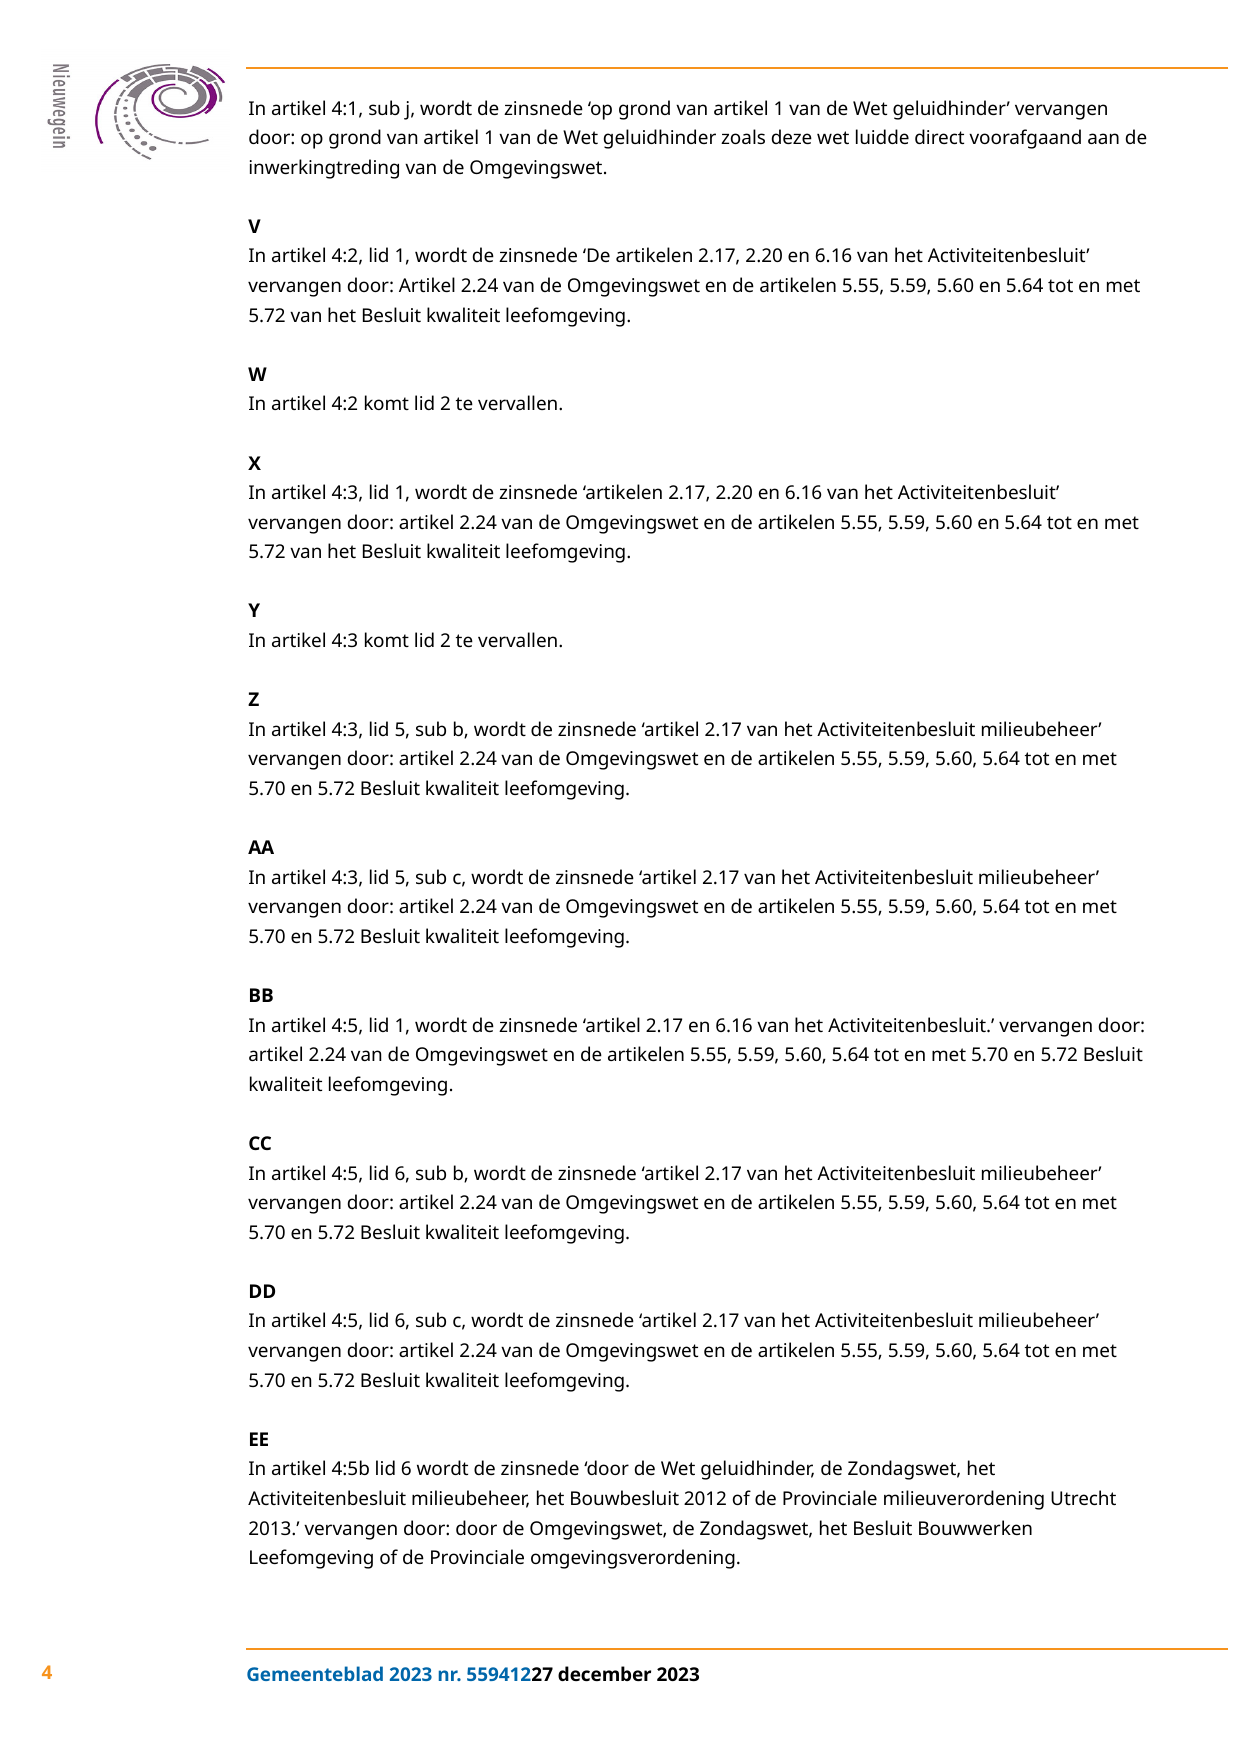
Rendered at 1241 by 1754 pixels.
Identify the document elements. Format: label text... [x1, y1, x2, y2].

text CC [248, 1130, 1152, 1156]
text In artikel 4:5, lid 1, wordt de zinsnede ‘artikel 2.17 en 6.16 van het Activiteitenbesluit.’ vervangen door: artikel 2.24 van de Omgevingswet en de artikelen 5.55, 5.59, 5.60, 5.64 tot en met 5.70 en 5.72 Besluit kwaliteit leefomgeving. [248, 1012, 1152, 1097]
text Y [248, 598, 1152, 623]
text In artikel 4:3, lid 5, sub b, wordt de zinsnede ‘artikel 2.17 van het Activiteitenbesluit milieubeheer’ vervangen door: artikel 2.24 van de Omgevingswet en de artikelen 5.55, 5.59, 5.60, 5.64 tot en met 5.70 en 5.72 Besluit kwaliteit leefomgeving. [248, 716, 1152, 801]
text In artikel 4:3 komt lid 2 te vervallen. [248, 627, 1152, 653]
text AA [248, 834, 1152, 860]
text In artikel 4:1, sub j, wordt de zinsnede ‘op grond van artikel 1 van de Wet geluidhinder’ vervangen door: op grond van artikel 1 van de Wet geluidhinder zoals deze wet luidde direct voorafgaand aan de inwerkingtreding van de Omgevingswet. [248, 95, 1152, 180]
text In artikel 4:3, lid 5, sub c, wordt de zinsnede ‘artikel 2.17 van het Activiteitenbesluit milieubeheer’ vervangen door: artikel 2.24 van de Omgevingswet en de artikelen 5.55, 5.59, 5.60, 5.64 tot en met 5.70 en 5.72 Besluit kwaliteit leefomgeving. [248, 864, 1152, 949]
text W [248, 361, 1152, 387]
text BB [248, 982, 1152, 1008]
text V [248, 213, 1152, 239]
text X [248, 450, 1152, 476]
text Z [248, 686, 1152, 712]
picture [41, 47, 231, 172]
text In artikel 4:2 komt lid 2 te vervallen. [248, 391, 1152, 416]
text In artikel 4:5, lid 6, sub c, wordt de zinsnede ‘artikel 2.17 van het Activiteitenbesluit milieubeheer’ vervangen door: artikel 2.24 van de Omgevingswet en de artikelen 5.55, 5.59, 5.60, 5.64 tot en met 5.70 en 5.72 Besluit kwaliteit leefomgeving. [248, 1308, 1152, 1393]
text In artikel 4:3, lid 1, wordt de zinsnede ‘artikelen 2.17, 2.20 en 6.16 van het Activiteitenbesluit’ vervangen door: artikel 2.24 van de Omgevingswet en de artikelen 5.55, 5.59, 5.60 en 5.64 tot en met 5.72 van het Besluit kwaliteit leefomgeving. [248, 479, 1152, 564]
text DD [248, 1278, 1152, 1304]
text In artikel 4:5, lid 6, sub b, wordt de zinsnede ‘artikel 2.17 van het Activiteitenbesluit milieubeheer’ vervangen door: artikel 2.24 van de Omgevingswet en de artikelen 5.55, 5.59, 5.60, 5.64 tot en met 5.70 en 5.72 Besluit kwaliteit leefomgeving. [248, 1160, 1152, 1245]
text EE [248, 1426, 1152, 1452]
text In artikel 4:2, lid 1, wordt de zinsnede ‘De artikelen 2.17, 2.20 en 6.16 van het Activiteitenbesluit’ vervangen door: Artikel 2.24 van de Omgevingswet en de artikelen 5.55, 5.59, 5.60 en 5.64 tot en met 5.72 van het Besluit kwaliteit leefomgeving. [248, 243, 1152, 328]
text In artikel 4:5b lid 6 wordt de zinsnede ‘door de Wet geluidhinder, de Zondagswet, het Activiteitenbesluit milieubeheer, het Bouwbesluit 2012 of de Provinciale milieuverordening Utrecht 2013.’ vervangen door: door de Omgevingswet, de Zondagswet, het Besluit Bouwwerken Leefomgeving of de Provinciale omgevingsverordening. [248, 1456, 1152, 1570]
